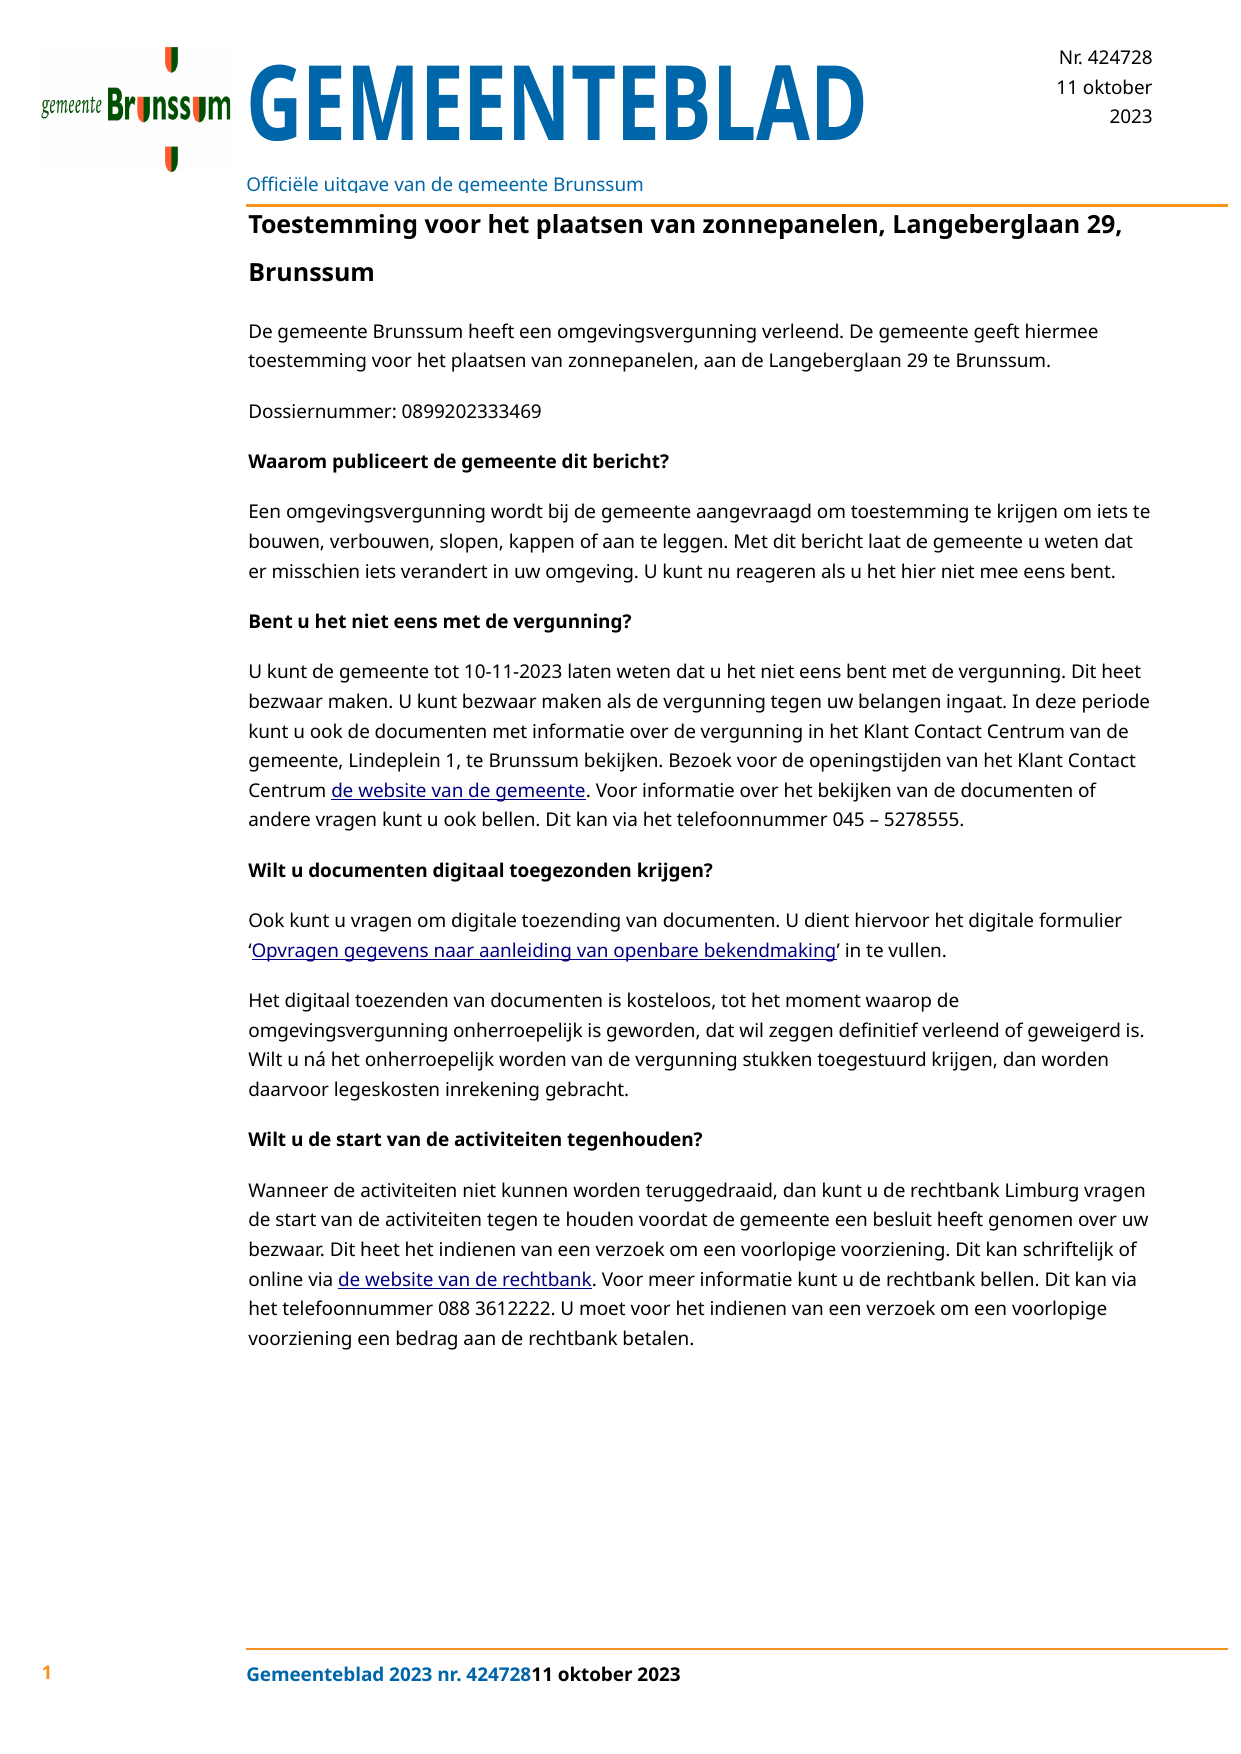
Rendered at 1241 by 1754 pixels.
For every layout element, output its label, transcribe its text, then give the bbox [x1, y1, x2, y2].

text U kunt de gemeente tot 10-11-2023 laten weten dat u het niet eens bent met de vergunning. Dit heet bezwaar maken. U kunt bezwaar maken als de vergunning tegen uw belangen ingaat. In deze periode kunt u ook de documenten met informatie over de vergunning in het Klant Contact Centrum van de gemeente, Lindeplein 1, te Brunssum bekijken. Bezoek voor de openingstijden van het Klant Contact Centrum de website van de gemeente. Voor informatie over het bekijken van de documenten of andere vragen kunt u ook bellen. Dit kan via het telefoonnummer 045 – 5278555. [248, 659, 1152, 832]
picture [41, 47, 231, 172]
text Toestemming voor het plaatsen van zonnepanelen, Langeberglaan 29, Brunssum [248, 207, 1152, 288]
text De gemeente Brunssum heeft een omgevingsvergunning verleend. De gemeente geeft hiermee toestemming voor het plaatsen van zonnepanelen, aan de Langeberglaan 29 te Brunssum. [248, 318, 1152, 373]
text Wanneer de activiteiten niet kunnen worden teruggedraaid, dan kunt u de rechtbank Limburg vragen de start van de activiteiten tegen te houden voordat de gemeente een besluit heeft genomen over uw bezwaar. Dit heet het indienen van een verzoek om een voorlopige voorziening. Dit kan schriftelijk of online via de website van de rechtbank. Voor meer informatie kunt u de rechtbank bellen. Dit kan via het telefoonnummer 088 3612222. U moet voor het indienen van een verzoek om een voorlopige voorziening een bedrag aan de rechtbank betalen. [248, 1177, 1152, 1351]
text Bent u het niet eens met de vergunning? [248, 608, 1152, 634]
text Ook kunt u vragen om digitale toezending van documenten. U dient hiervoor het digitale formulier ‘Opvragen gegevens naar aanleiding van openbare bekendmaking’ in te vullen. [248, 907, 1152, 963]
text Waarom publiceert de gemeente dit bericht? [248, 448, 1152, 474]
text Wilt u documenten digitaal toegezonden krijgen? [248, 857, 1152, 883]
text Dossiernummer: 0899202333469 [248, 398, 1152, 424]
text Een omgevingsvergunning wordt bij de gemeente aangevraagd om toestemming te krijgen om iets te bouwen, verbouwen, slopen, kappen of aan te leggen. Met dit bericht laat de gemeente u weten dat er misschien iets verandert in uw omgeving. U kunt nu reageren als u het hier niet mee eens bent. [248, 499, 1152, 584]
text Wilt u de start van de activiteiten tegenhouden? [248, 1127, 1152, 1152]
text Het digitaal toezenden van documenten is kosteloos, tot het moment waarop de omgevingsvergunning onherroepelijk is geworden, dat wil zeggen definitief verleend of geweigerd is. Wilt u ná het onherroepelijk worden van de vergunning stukken toegestuurd krijgen, dan worden daarvoor legeskosten inrekening gebracht. [248, 987, 1152, 1102]
